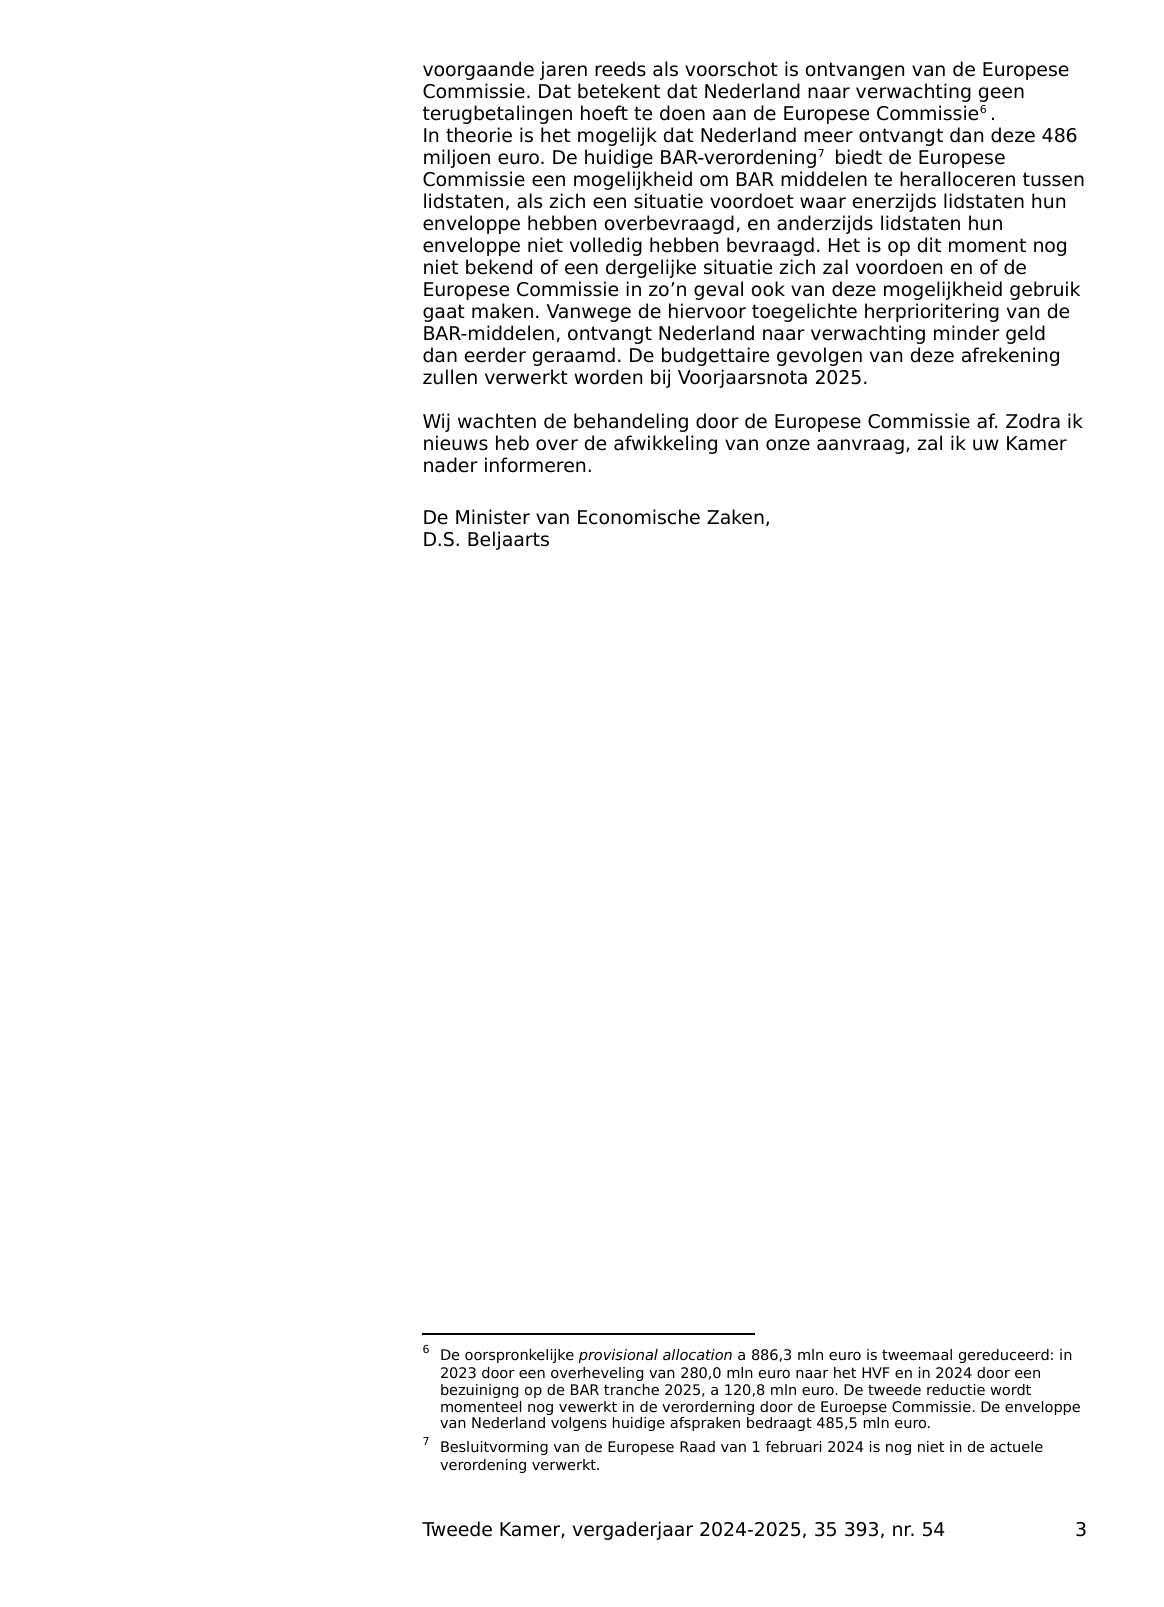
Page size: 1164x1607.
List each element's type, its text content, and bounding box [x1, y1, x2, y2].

text De Minister van Economische Zaken, D.S. Beljaarts [422, 507, 1087, 551]
text Wij wachten de behandeling door de Europese Commissie af. Zodra ik nieuws heb over de afwikkeling van onze aanvraag, zal ik uw Kamer nader informeren. [422, 411, 1087, 477]
text De oorspronkelijke provisional allocation a 886,3 mln euro is tweemaal gereduceerd: in 2023 door een overheveling van 280,0 mln euro naar het HVF en in 2024 door een bezuinigng op de BAR tranche 2025, a 120,8 mln euro. De tweede reductie wordt momenteel nog vewerkt in de verorderning door de Euroepse Commissie. De enveloppe van Nederland volgens huidige afspraken bedraagt 485,5 mln euro. [422, 1343, 1087, 1432]
text Besluitvorming van de Europese Raad van 1 februari 2024 is nog niet in de actuele verordening verwerkt. [422, 1435, 1087, 1474]
text In theorie is het mogelijk dat Nederland meer ontvangt dan deze 486 miljoen euro. De huidige BAR-verordening biedt de Europese Commissie een mogelijkheid om BAR middelen te heralloceren tussen lidstaten, als zich een situatie voordoet waar enerzijds lidstaten hun enveloppe hebben overbevraagd, en anderzijds lidstaten hun enveloppe niet volledig hebben bevraagd. Het is op dit moment nog niet bekend of een dergelijke situatie zich zal voordoen en of de Europese Commissie in zo’n geval ook van deze mogelijkheid gebruik gaat maken. Vanwege de hiervoor toegelichte herprioritering van de BAR-middelen, ontvangt Nederland naar verwachting minder geld dan eerder geraamd. De budgettaire gevolgen van deze afrekening zullen verwerkt worden bij Voorjaarsnota 2025. [422, 125, 1087, 389]
text voorgaande jaren reeds als voorschot is ontvangen van de Europese Commissie. Dat betekent dat Nederland naar verwachting geen terugbetalingen hoeft te doen aan de Europese Commissie. [422, 59, 1087, 125]
